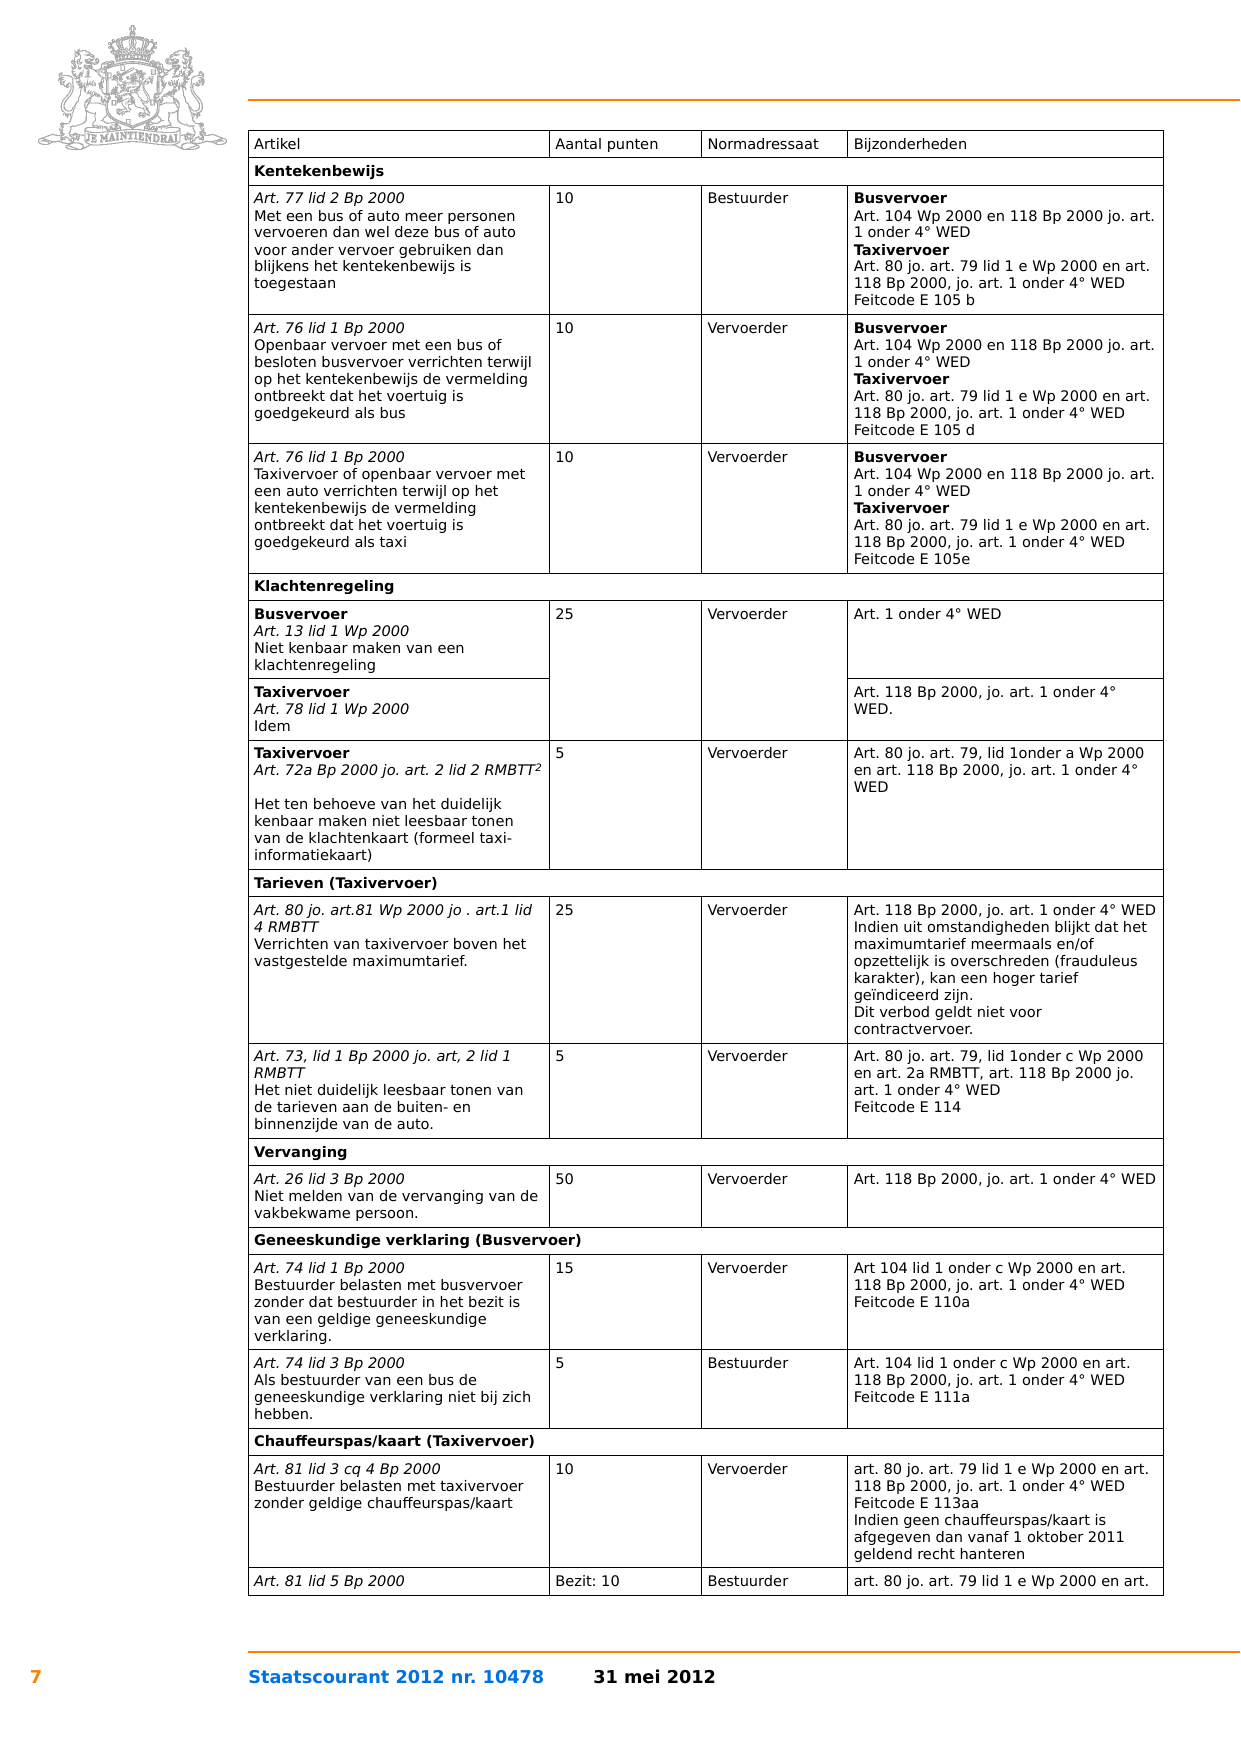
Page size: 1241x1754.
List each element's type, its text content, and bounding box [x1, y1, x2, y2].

table_cell Vervoerder [702, 897, 847, 1042]
table_cell Art. 73, lid 1 Bp 2000 jo. art, 2 lid 1 RMBTT Het niet duidelijk leesbaar tonen van de tarieven aan de buiten- en binnenzijde van de auto. [249, 1044, 549, 1138]
table_cell Vervoerder [702, 741, 847, 869]
table_cell art. 80 jo. art. 79 lid 1 e Wp 2000 en art. 118 Bp 2000, jo. art. 1 onder 4° WED Feitcode E 113aa Indien geen chauffeurspas/kaart is afgegeven dan vanaf 1 oktober 2011 geldend recht hanteren [848, 1456, 1163, 1567]
table_cell Bezit: 10 [550, 1568, 701, 1595]
table_cell 50 [550, 1166, 701, 1227]
table_cell 10 [550, 444, 701, 572]
table_cell Art. 1 onder 4° WED [848, 601, 1163, 678]
table_cell Art. 80 jo. art. 79, lid 1onder a Wp 2000 en art. 118 Bp 2000, jo. art. 1 onder 4° WED [848, 741, 1163, 869]
table_cell Art. 81 lid 5 Bp 2000 [249, 1568, 549, 1595]
table_cell 5 [550, 1044, 701, 1138]
table_cell 5 [550, 1350, 701, 1428]
table_cell Vervoerder [702, 1044, 847, 1138]
table_cell Art. 118 Bp 2000, jo. art. 1 onder 4° WED [848, 1166, 1163, 1227]
table_cell Art. 76 lid 1 Bp 2000 Openbaar vervoer met een bus of besloten busvervoer verrichten terwijl op het kentekenbewijs de vermelding ontbreekt dat het voertuig is goedgekeurd als bus [249, 315, 549, 443]
table_cell Busvervoer Art. 104 Wp 2000 en 118 Bp 2000 jo. art. 1 onder 4° WED Taxivervoer Art. 80 jo. art. 79 lid 1 e Wp 2000 en art. 118 Bp 2000, jo. art. 1 onder 4° WED Feitcode E 105 d [848, 315, 1163, 443]
table_cell Vervoerder [702, 1456, 847, 1567]
table_cell Art. 76 lid 1 Bp 2000 Taxivervoer of openbaar vervoer met een auto verrichten terwijl op het kentekenbewijs de vermelding ontbreekt dat het voertuig is goedgekeurd als taxi [249, 444, 549, 572]
table_cell art. 80 jo. art. 79 lid 1 e Wp 2000 en art. [848, 1568, 1163, 1595]
table_cell Geneeskundige verklaring (Busvervoer) [249, 1228, 1163, 1254]
table_header Aantal punten [550, 131, 701, 157]
table_header Artikel [249, 131, 549, 157]
table_cell Art. 26 lid 3 Bp 2000 Niet melden van de vervanging van de vakbekwame persoon. [249, 1166, 549, 1227]
table_cell 10 [550, 1456, 701, 1567]
table_cell Art. 81 lid 3 cq 4 Bp 2000 Bestuurder belasten met taxivervoer zonder geldige chauffeurspas/kaart [249, 1456, 549, 1567]
table_cell Art. 104 lid 1 onder c Wp 2000 en art. 118 Bp 2000, jo. art. 1 onder 4° WED Feitcode E 111a [848, 1350, 1163, 1428]
table_header Normadressaat [702, 131, 847, 157]
table_cell Tarieven (Taxivervoer) [249, 870, 1163, 896]
table_cell Kentekenbewijs [249, 158, 1163, 185]
table_cell 15 [550, 1255, 701, 1349]
table_cell Art. 74 lid 1 Bp 2000 Bestuurder belasten met busvervoer zonder dat bestuurder in het bezit is van een geldige geneeskundige verklaring. [249, 1255, 549, 1349]
table_cell 25 [550, 601, 701, 739]
table_cell Art. 80 jo. art.81 Wp 2000 jo . art.1 lid 4 RMBTT Verrichten van taxivervoer boven het vastgestelde maximumtarief. [249, 897, 549, 1042]
table_cell Busvervoer Art. 13 lid 1 Wp 2000 Niet kenbaar maken van een klachtenregeling [249, 601, 549, 678]
table_cell Art. 118 Bp 2000, jo. art. 1 onder 4° WED Indien uit omstandigheden blijkt dat het maximumtarief meermaals en/of opzettelijk is overschreden (frauduleus karakter), kan een hoger tarief geïndiceerd zijn. Dit verbod geldt niet voor contractvervoer. [848, 897, 1163, 1042]
table_cell Bestuurder [702, 186, 847, 314]
table_cell 25 [550, 897, 701, 1042]
table_cell Busvervoer Art. 104 Wp 2000 en 118 Bp 2000 jo. art. 1 onder 4° WED Taxivervoer Art. 80 jo. art. 79 lid 1 e Wp 2000 en art. 118 Bp 2000, jo. art. 1 onder 4° WED Feitcode E 105e [848, 444, 1163, 572]
table_cell Taxivervoer Art. 72a Bp 2000 jo. art. 2 lid 2 RMBTT2 Het ten behoeve van het duidelijk kenbaar maken niet leesbaar tonen van de klachtenkaart (formeel taxi-informatiekaart) [249, 741, 549, 869]
table_cell Vervoerder [702, 601, 847, 739]
table_cell Chauffeurspas/kaart (Taxivervoer) [249, 1429, 1163, 1455]
table_cell Klachtenregeling [249, 574, 1163, 600]
table_cell Bestuurder [702, 1350, 847, 1428]
table_cell Vervoerder [702, 1166, 847, 1227]
picture [38, 25, 227, 150]
table_cell Art. 74 lid 3 Bp 2000 Als bestuurder van een bus de geneeskundige verklaring niet bij zich hebben. [249, 1350, 549, 1428]
table_header Bijzonderheden [848, 131, 1163, 157]
table_cell Vervoerder [702, 444, 847, 572]
table_cell 10 [550, 186, 701, 314]
table_cell 5 [550, 741, 701, 869]
table_cell Art. 80 jo. art. 79, lid 1onder c Wp 2000 en art. 2a RMBTT, art. 118 Bp 2000 jo. art. 1 onder 4° WED Feitcode E 114 [848, 1044, 1163, 1138]
table_cell Vervoerder [702, 315, 847, 443]
table_cell Art 104 lid 1 onder c Wp 2000 en art. 118 Bp 2000, jo. art. 1 onder 4° WED Feitcode E 110a [848, 1255, 1163, 1349]
table_cell Vervoerder [702, 1255, 847, 1349]
table_cell Art. 118 Bp 2000, jo. art. 1 onder 4° WED. [848, 679, 1163, 739]
table_cell Busvervoer Art. 104 Wp 2000 en 118 Bp 2000 jo. art. 1 onder 4° WED Taxivervoer Art. 80 jo. art. 79 lid 1 e Wp 2000 en art. 118 Bp 2000, jo. art. 1 onder 4° WED Feitcode E 105 b [848, 186, 1163, 314]
table_cell 10 [550, 315, 701, 443]
table_cell Bestuurder [702, 1568, 847, 1595]
table_cell Vervanging [249, 1139, 1163, 1165]
table_cell Art. 77 lid 2 Bp 2000 Met een bus of auto meer personen vervoeren dan wel deze bus of auto voor ander vervoer gebruiken dan blijkens het kentekenbewijs is toegestaan [249, 186, 549, 314]
table_cell Taxivervoer Art. 78 lid 1 Wp 2000 Idem [249, 679, 549, 739]
